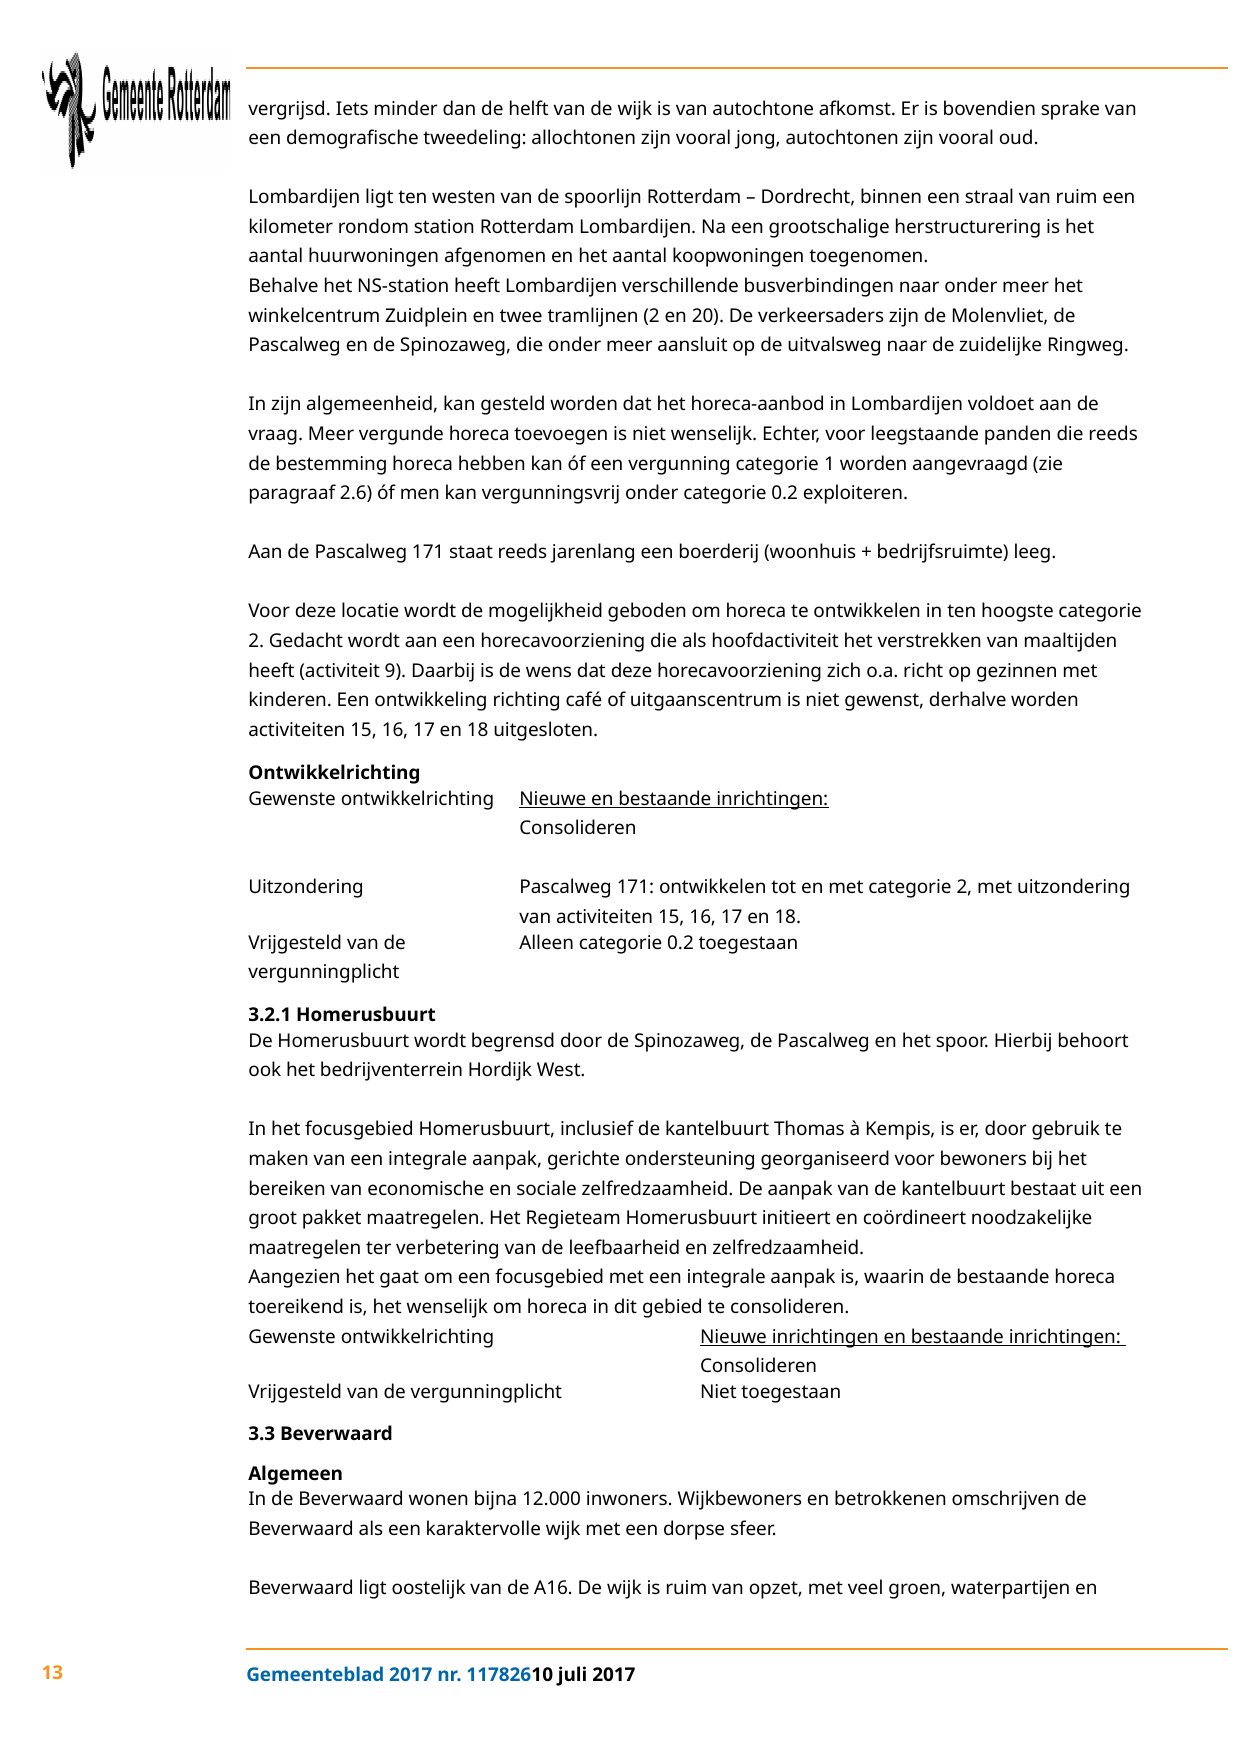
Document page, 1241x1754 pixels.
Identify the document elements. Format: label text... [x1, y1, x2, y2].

table_header Gewenste ontwikkelrichting Uitzondering [248, 785, 519, 929]
table_cell Niet toegestaan [700, 1378, 1152, 1404]
text In de Beverwaard wonen bijna 12.000 inwoners. Wijkbewoners en betrokkenen omschrijven de Beverwaard als een karaktervolle wijk met een dorpse sfeer. [248, 1486, 1152, 1541]
text In zijn algemeenheid, kan gesteld worden dat het horeca-aanbod in Lombardijen voldoet aan de vraag. Meer vergunde horeca toevoegen is niet wenselijk. Echter, voor leegstaande panden die reeds de bestemming horeca hebben kan óf een vergunning categorie 1 worden aangevraagd (zie paragraaf 2.6) óf men kan vergunningsvrij onder categorie 0.2 exploiteren. [248, 391, 1152, 505]
table_header Nieuwe inrichtingen en bestaande inrichtingen: Consolideren [700, 1323, 1152, 1378]
text Ontwikkelrichting [248, 759, 1152, 785]
text Aangezien het gaat om een focusgebied met een integrale aanpak is, waarin de bestaande horeca toereikend is, het wenselijk om horeca in dit gebied te consolideren. [248, 1263, 1152, 1319]
picture [41, 47, 231, 172]
table_cell Alleen categorie 0.2 toegestaan [519, 929, 1152, 984]
text Behalve het NS-station heeft Lombardijen verschillende busverbindingen naar onder meer het winkelcentrum Zuidplein en twee tramlijnen (2 en 20). De verkeersaders zijn de Molenvliet, de Pascalweg en de Spinozaweg, die onder meer aansluit op de uitvalsweg naar de zuidelijke Ringweg. [248, 272, 1152, 357]
table_cell Vrijgesteld van de vergunningplicht [248, 1378, 700, 1404]
text 3.2.1 Homerusbuurt [248, 1001, 1152, 1027]
text Algemeen [248, 1460, 1152, 1486]
text vergrijsd. Iets minder dan de helft van de wijk is van autochtone afkomst. Er is bovendien sprake van een demografische tweedeling: allochtonen zijn vooral jong, autochtonen zijn vooral oud. [248, 95, 1152, 150]
text 3.3 Beverwaard [248, 1421, 1152, 1446]
text Voor deze locatie wordt de mogelijkheid geboden om horeca te ontwikkelen in ten hoogste categorie 2. Gedacht wordt aan een horecavoorziening die als hoofdactiviteit het verstrekken van maaltijden heeft (activiteit 9). Daarbij is de wens dat deze horecavoorziening zich o.a. richt op gezinnen met kinderen. Een ontwikkeling richting café of uitgaanscentrum is niet gewenst, derhalve worden activiteiten 15, 16, 17 en 18 uitgesloten. [248, 598, 1152, 742]
table_cell Vrijgesteld van de vergunningplicht [248, 929, 519, 984]
text In het focusgebied Homerusbuurt, inclusief de kantelbuurt Thomas à Kempis, is er, door gebruik te maken van een integrale aanpak, gerichte ondersteuning georganiseerd voor bewoners bij het bereiken van economische en sociale zelfredzaamheid. De aanpak van de kantelbuurt bestaat uit een groot pakket maatregelen. Het Regieteam Homerusbuurt initieert en coördineert noodzakelijke maatregelen ter verbetering van de leefbaarheid en zelfredzaamheid. [248, 1116, 1152, 1260]
text De Homerusbuurt wordt begrensd door de Spinozaweg, de Pascalweg en het spoor. Hierbij behoort ook het bedrijventerrein Hordijk West. [248, 1027, 1152, 1082]
text Beverwaard ligt oostelijk van de A16. De wijk is ruim van opzet, met veel groen, waterpartijen en [248, 1574, 1152, 1600]
text Aan de Pascalweg 171 staat reeds jarenlang een boerderij (woonhuis + bedrijfsruimte) leeg. [248, 538, 1152, 564]
text Lombardijen ligt ten westen van de spoorlijn Rotterdam – Dordrecht, binnen een straal van ruim een kilometer rondom station Rotterdam Lombardijen. Na een grootschalige herstructurering is het aantal huurwoningen afgenomen en het aantal koopwoningen toegenomen. [248, 183, 1152, 268]
table_header Gewenste ontwikkelrichting [248, 1323, 700, 1378]
table_header Nieuwe en bestaande inrichtingen: Consolideren Pascalweg 171: ontwikkelen tot en met categorie 2, met uitzondering van activiteiten 15, 16, 17 en 18. [519, 785, 1152, 929]
